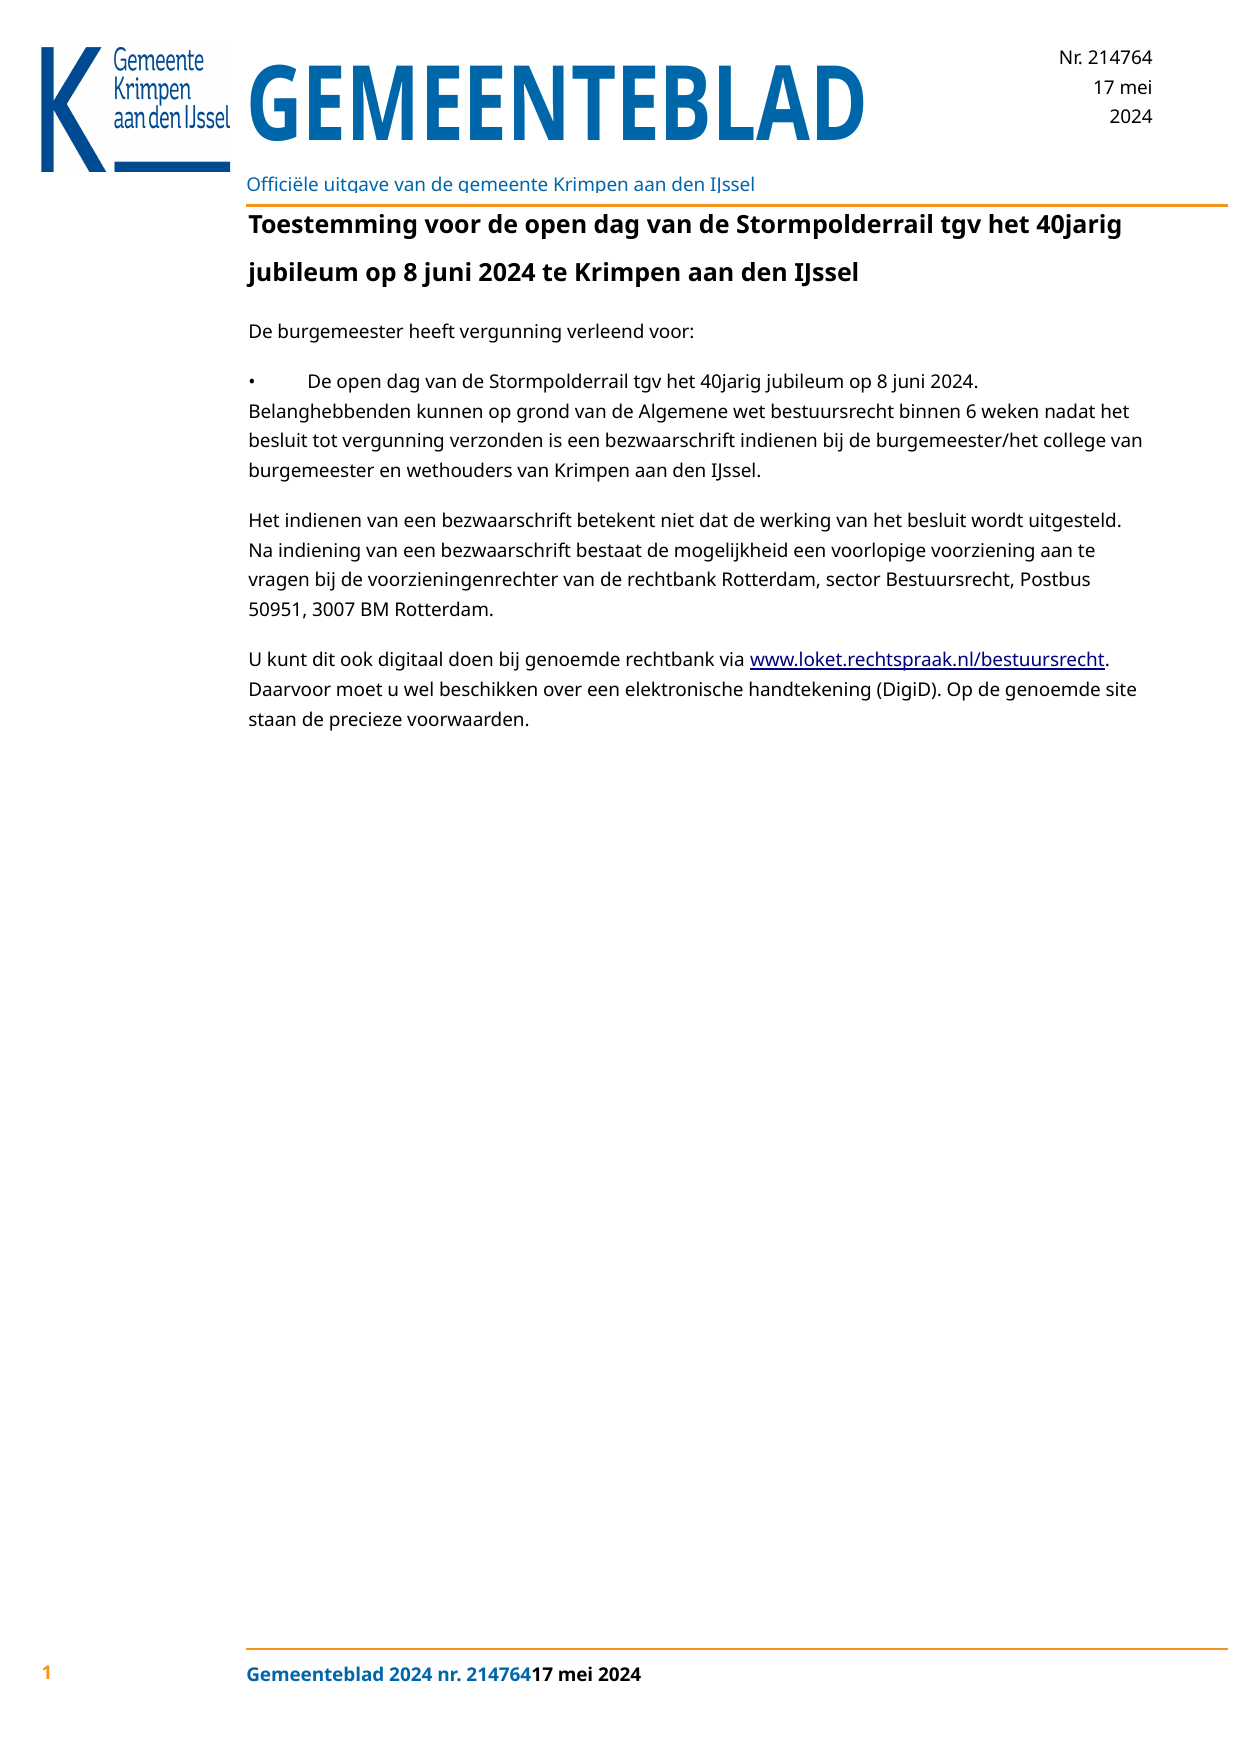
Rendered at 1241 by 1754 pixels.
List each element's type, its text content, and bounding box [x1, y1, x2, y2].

text De burgemeester heeft vergunning verleend voor: [248, 318, 1152, 344]
text Toestemming voor de open dag van de Stormpolderrail tgv het 40jarig jubileum op 8 juni 2024 te Krimpen aan den IJssel [248, 207, 1152, 288]
text U kunt dit ook digitaal doen bij genoemde rechtbank via www.loket.rechtspraak.nl/bestuursrecht. Daarvoor moet u wel beschikken over een elektronische handtekening (DigiD). Op de genoemde site staan de precieze voorwaarden. [248, 647, 1152, 732]
picture [41, 47, 231, 172]
text Belanghebbenden kunnen op grond van de Algemene wet bestuursrecht binnen 6 weken nadat het besluit tot vergunning verzonden is een bezwaarschrift indienen bij de burgemeester/het college van burgemeester en wethouders van Krimpen aan den IJssel. [248, 398, 1152, 483]
text Het indienen van een bezwaarschrift betekent niet dat de werking van het besluit wordt uitgesteld. Na indiening van een bezwaarschrift bestaat de mogelijkheid een voorlopige voorziening aan te vragen bij de voorzieningenrechter van de rechtbank Rotterdam, sector Bestuursrecht, Postbus 50951, 3007 BM Rotterdam. [248, 507, 1152, 622]
list De open dag van de Stormpolderrail tgv het 40jarig jubileum op 8 juni 2024. [248, 368, 1152, 394]
